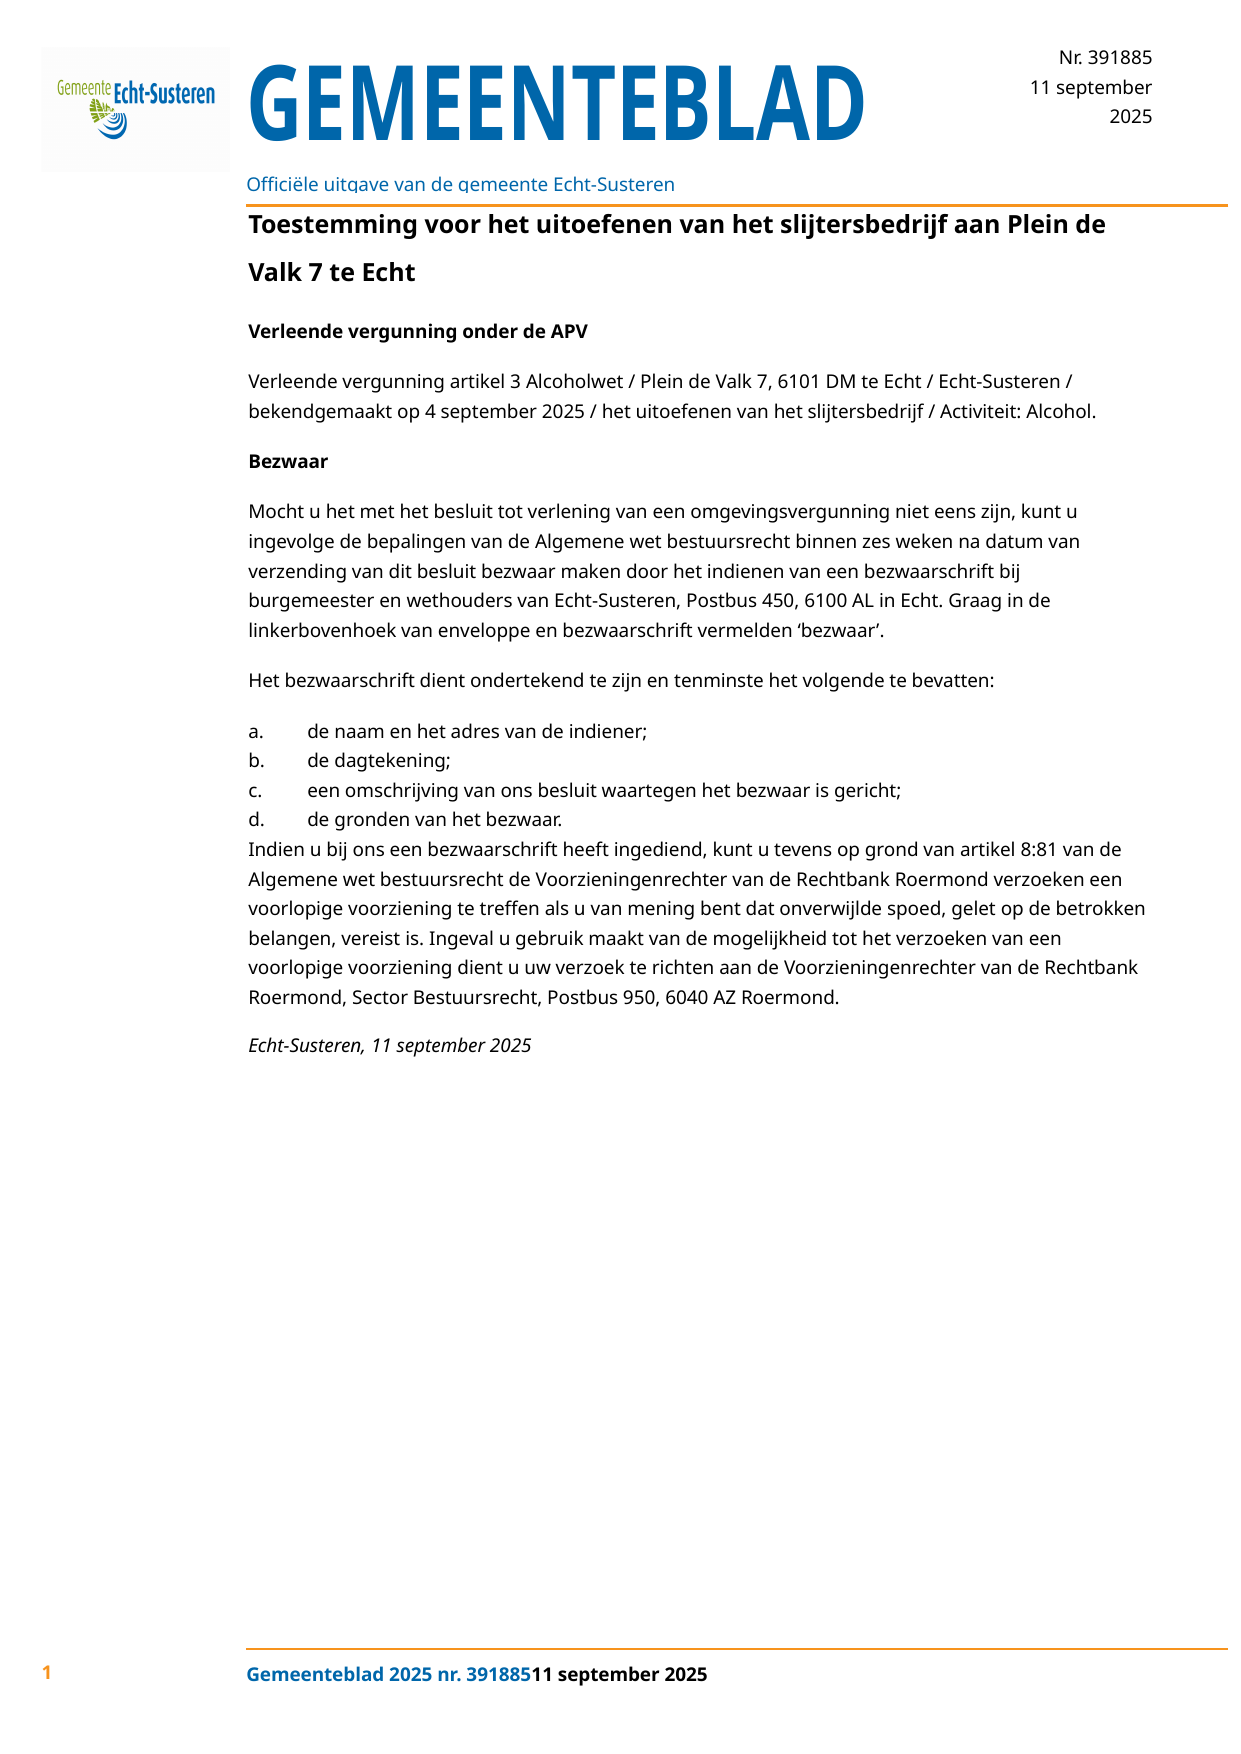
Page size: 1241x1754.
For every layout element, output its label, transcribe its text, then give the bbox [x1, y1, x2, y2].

text Toestemming voor het uitoefenen van het slijtersbedrijf aan Plein de Valk 7 te Echt [248, 207, 1152, 288]
list een omschrijving van ons besluit waartegen het bezwaar is gericht; [248, 777, 1152, 803]
list de dagtekening; [248, 747, 1152, 773]
list de naam en het adres van de indiener; [248, 718, 1152, 744]
text Verleende vergunning artikel 3 Alcoholwet / Plein de Valk 7, 6101 DM te Echt / Echt-Susteren / bekendgemaakt op 4 september 2025 / het uitoefenen van het slijtersbedrijf / Activiteit: Alcohol. [248, 368, 1152, 424]
text Bezwaar [248, 448, 1152, 474]
text Mocht u het met het besluit tot verlening van een omgevingsvergunning niet eens zijn, kunt u ingevolge de bepalingen van de Algemene wet bestuursrecht binnen zes weken na datum van verzending van dit besluit bezwaar maken door het indienen van een bezwaarschrift bij burgemeester en wethouders van Echt-Susteren, Postbus 450, 6100 AL in Echt. Graag in de linkerbovenhoek van enveloppe en bezwaarschrift vermelden ‘bezwaar’. [248, 499, 1152, 643]
text Het bezwaarschrift dient ondertekend te zijn en tenminste het volgende te bevatten: [248, 667, 1152, 693]
text Echt-Susteren, 11 september 2025 [248, 1032, 1152, 1058]
list de gronden van het bezwaar. [248, 807, 1152, 832]
text Indien u bij ons een bezwaarschrift heeft ingediend, kunt u tevens op grond van artikel 8:81 van de Algemene wet bestuursrecht de Voorzieningenrechter van de Rechtbank Roermond verzoeken een voorlopige voorziening te treffen als u van mening bent dat onverwijlde spoed, gelet op de betrokken belangen, vereist is. Ingeval u gebruik maakt van de mogelijkheid tot het verzoeken van een voorlopige voorziening dient u uw verzoek te richten aan de Voorzieningenrechter van de Rechtbank Roermond, Sector Bestuursrecht, Postbus 950, 6040 AZ Roermond. [248, 836, 1152, 1010]
text Verleende vergunning onder de APV [248, 318, 1152, 344]
picture [41, 47, 231, 172]
